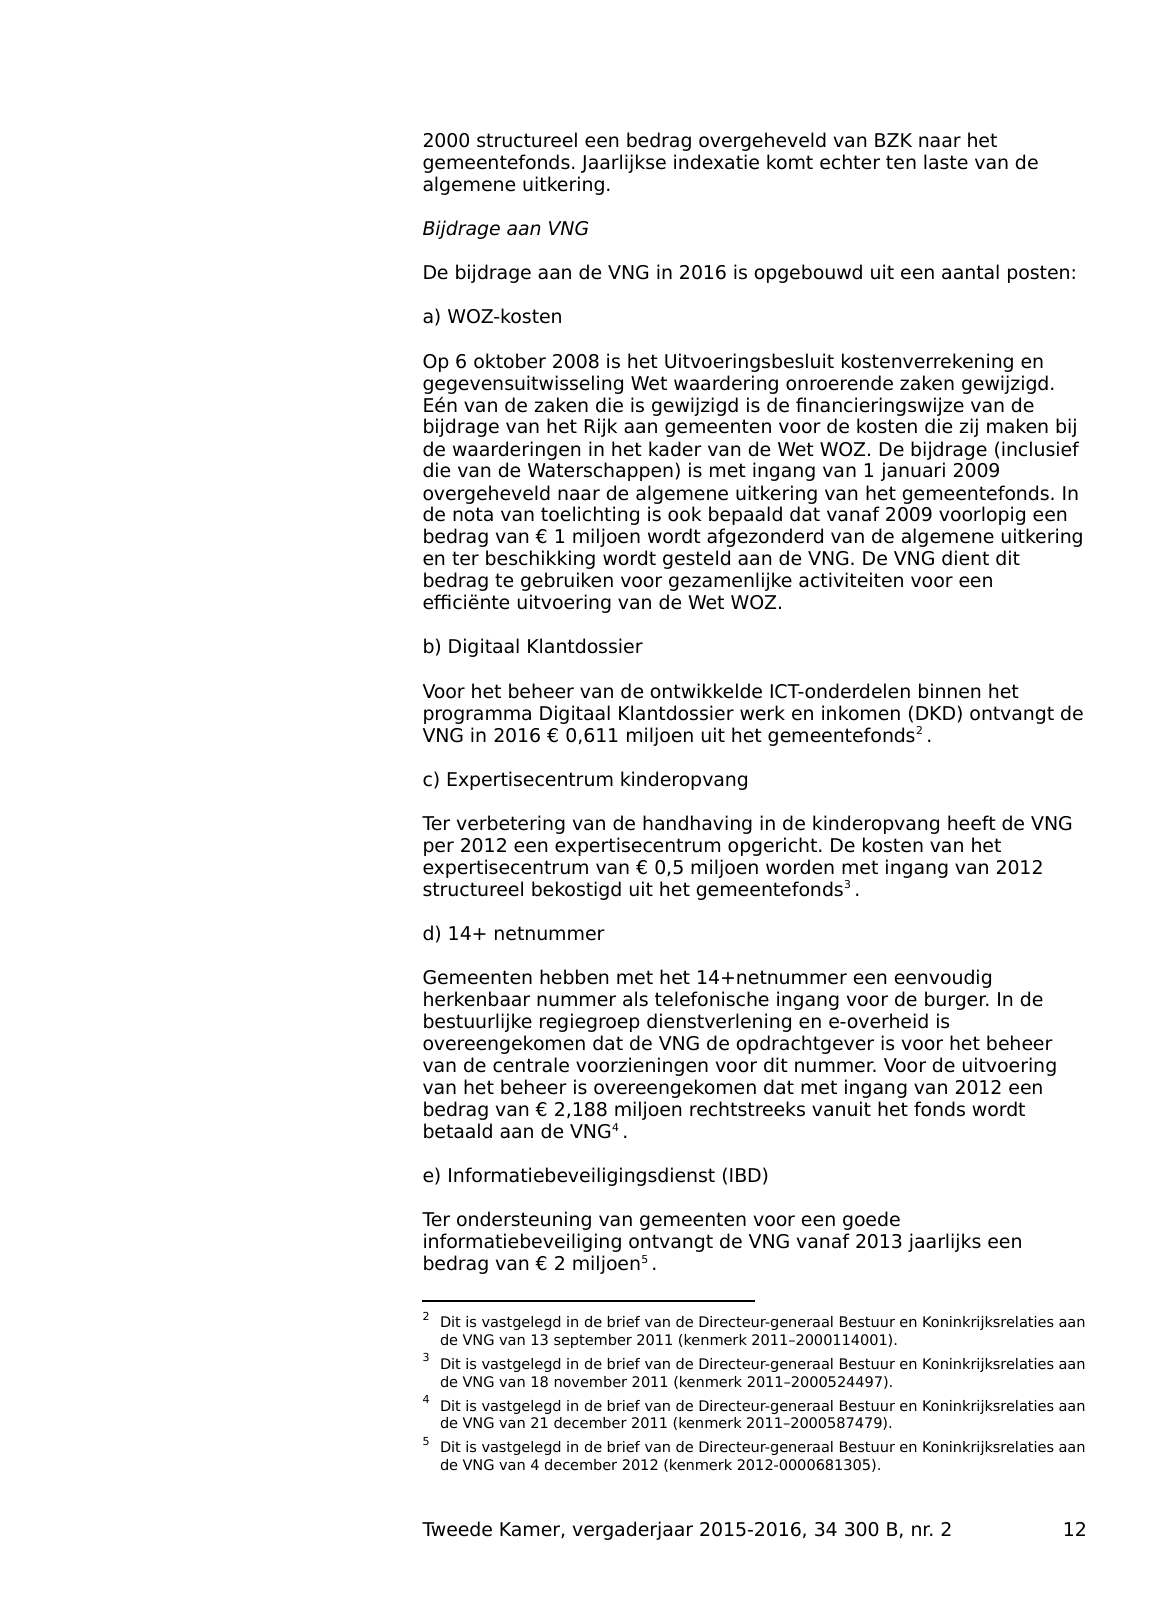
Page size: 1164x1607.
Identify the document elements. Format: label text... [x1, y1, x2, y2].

subtitle Bijdrage aan VNG [422, 218, 1087, 240]
text Dit is vastgelegd in de brief van de Directeur-generaal Bestuur en Koninkrijksrelaties aan de VNG van 18 november 2011 (kenmerk 2011–2000524497). [422, 1352, 1087, 1391]
text De bijdrage aan de VNG in 2016 is opgebouwd uit een aantal posten: [422, 262, 1087, 284]
text Dit is vastgelegd in de brief van de Directeur-generaal Bestuur en Koninkrijksrelaties aan de VNG van 21 december 2011 (kenmerk 2011–2000587479). [422, 1393, 1087, 1432]
subtitle b) Digitaal Klantdossier [422, 636, 1087, 658]
text Dit is vastgelegd in de brief van de Directeur-generaal Bestuur en Koninkrijksrelaties aan de VNG van 13 september 2011 (kenmerk 2011–2000114001). [422, 1310, 1087, 1349]
subtitle a) WOZ-kosten [422, 306, 1087, 328]
subtitle c) Expertisecentrum kinderopvang [422, 769, 1087, 791]
text Voor het beheer van de ontwikkelde ICT-onderdelen binnen het programma Digitaal Klantdossier werk en inkomen (DKD) ontvangt de VNG in 2016 € 0,611 miljoen uit het gemeentefonds. [422, 681, 1087, 747]
subtitle e) Informatiebeveiligingsdienst (IBD) [422, 1165, 1087, 1187]
text Op 6 oktober 2008 is het Uitvoeringsbesluit kostenverrekening en gegevensuitwisseling Wet waardering onroerende zaken gewijzigd. Eén van de zaken die is gewijzigd is de financieringswijze van de bijdrage van het Rijk aan gemeenten voor de kosten die zij maken bij de waarderingen in het kader van de Wet WOZ. De bijdrage (inclusief die van de Waterschappen) is met ingang van 1 januari 2009 overgeheveld naar de algemene uitkering van het gemeentefonds. In de nota van toelichting is ook bepaald dat vanaf 2009 voorlopig een bedrag van € 1 miljoen wordt afgezonderd van de algemene uitkering en ter beschikking wordt gesteld aan de VNG. De VNG dient dit bedrag te gebruiken voor gezamenlijke activiteiten voor een efficiënte uitvoering van de Wet WOZ. [422, 351, 1087, 614]
text 2000 structureel een bedrag overgeheveld van BZK naar het gemeentefonds. Jaarlijkse indexatie komt echter ten laste van de algemene uitkering. [422, 130, 1087, 196]
text Ter ondersteuning van gemeenten voor een goede informatiebeveiliging ontvangt de VNG vanaf 2013 jaarlijks een bedrag van € 2 miljoen. [422, 1209, 1087, 1275]
text Ter verbetering van de handhaving in de kinderopvang heeft de VNG per 2012 een expertisecentrum opgericht. De kosten van het expertisecentrum van € 0,5 miljoen worden met ingang van 2012 structureel bekostigd uit het gemeentefonds. [422, 813, 1087, 901]
subtitle d) 14+ netnummer [422, 923, 1087, 945]
text Dit is vastgelegd in de brief van de Directeur-generaal Bestuur en Koninkrijksrelaties aan de VNG van 4 december 2012 (kenmerk 2012-0000681305). [422, 1435, 1087, 1474]
text Gemeenten hebben met het 14+netnummer een eenvoudig herkenbaar nummer als telefonische ingang voor de burger. In de bestuurlijke regiegroep dienstverlening en e-overheid is overeengekomen dat de VNG de opdrachtgever is voor het beheer van de centrale voorzieningen voor dit nummer. Voor de uitvoering van het beheer is overeengekomen dat met ingang van 2012 een bedrag van € 2,188 miljoen rechtstreeks vanuit het fonds wordt betaald aan de VNG. [422, 967, 1087, 1143]
